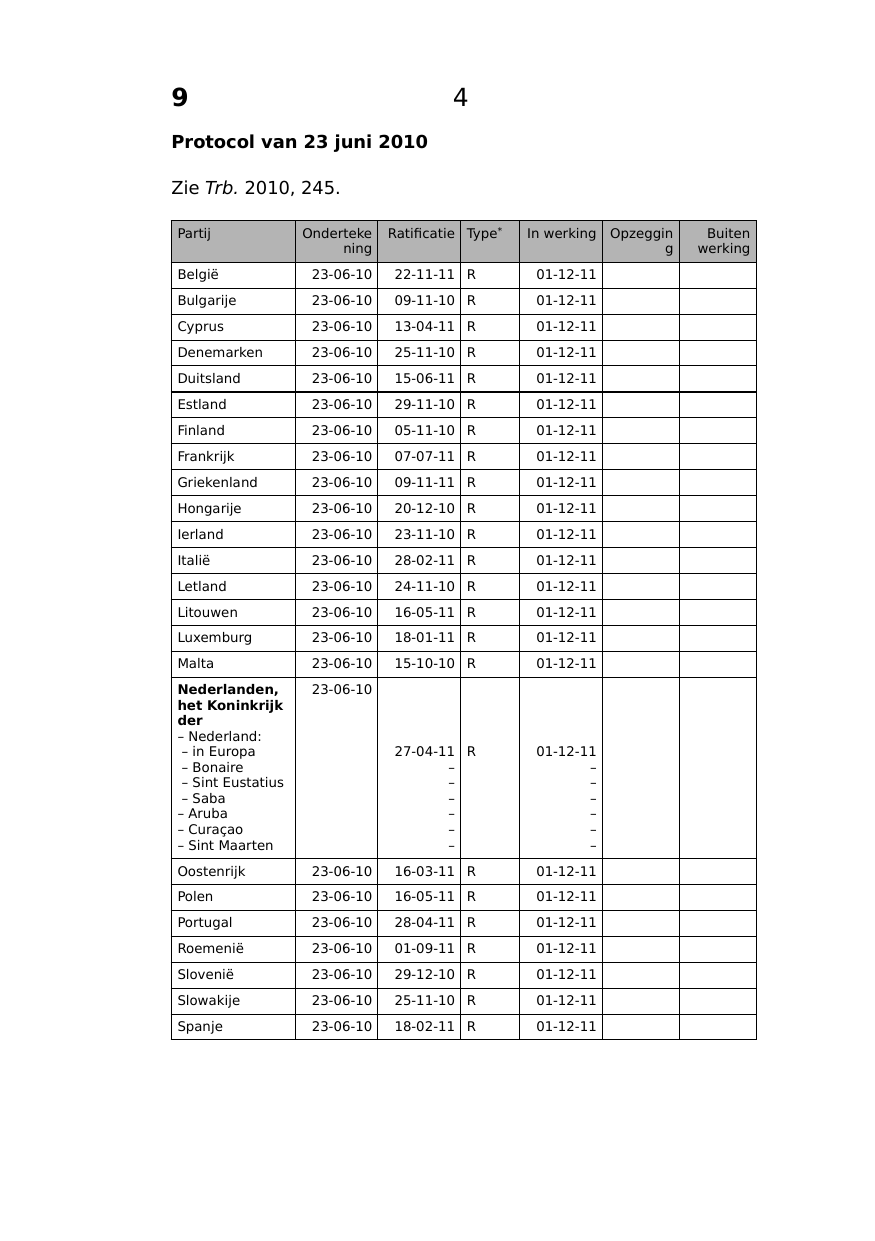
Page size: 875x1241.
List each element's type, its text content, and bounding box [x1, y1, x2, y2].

table_cell R [461, 470, 519, 495]
table_cell [680, 937, 756, 962]
table_cell [603, 838, 679, 858]
table_cell 01-12-11 [520, 574, 602, 599]
table_cell [296, 760, 377, 776]
table_cell 18-02-11 [378, 1015, 460, 1039]
table_cell [603, 418, 679, 443]
table_cell [461, 776, 519, 791]
table_header Ondertekening [296, 221, 377, 262]
table_cell 09-11-10 [378, 289, 460, 313]
table_cell 23-06-10 [296, 289, 377, 313]
table_cell [680, 366, 756, 391]
table_cell – [378, 822, 460, 838]
table_cell 01-12-11 [520, 263, 602, 288]
table_cell Bulgarije [172, 289, 295, 313]
table_cell [461, 822, 519, 838]
table_cell [680, 548, 756, 573]
table_cell 25-11-10 [378, 341, 460, 365]
table_cell [296, 838, 377, 858]
table_cell [680, 652, 756, 677]
table_cell – Saba [172, 791, 295, 807]
table_cell 23-06-10 [296, 263, 377, 288]
table_cell [603, 444, 679, 469]
table_cell [603, 989, 679, 1013]
table_cell R [461, 341, 519, 365]
table_cell Letland [172, 574, 295, 599]
table_cell [603, 859, 679, 884]
table_cell [603, 600, 679, 625]
table_cell 23-06-10 [296, 626, 377, 651]
table_cell [680, 859, 756, 884]
table_cell Finland [172, 418, 295, 443]
table_cell – [520, 760, 602, 776]
table_cell Cyprus [172, 315, 295, 339]
table_cell [603, 911, 679, 936]
table_cell 01-12-11 [520, 548, 602, 573]
table_cell [603, 315, 679, 339]
table_cell R [461, 989, 519, 1013]
table_cell R [461, 418, 519, 443]
table_cell R [461, 393, 519, 417]
table_cell [680, 822, 756, 838]
table_cell 28-02-11 [378, 548, 460, 573]
table_cell 23-06-10 [296, 341, 377, 365]
table_header Buiten werking [680, 221, 756, 262]
table_cell [680, 729, 756, 744]
table_cell 01-12-11 [520, 496, 602, 521]
table_cell [603, 548, 679, 573]
table_header In werking [520, 221, 602, 262]
table_cell [603, 807, 679, 822]
table_cell Estland [172, 393, 295, 417]
table_cell [680, 341, 756, 365]
table_cell [603, 1015, 679, 1039]
table_cell 01-12-11 [520, 859, 602, 884]
table_cell R [461, 626, 519, 651]
table_cell [680, 1015, 756, 1039]
table_cell R [461, 444, 519, 469]
table_cell R [461, 496, 519, 521]
table_cell – Curaçao [172, 822, 295, 838]
table_cell 01-12-11 [520, 600, 602, 625]
table_cell [603, 626, 679, 651]
table_cell – [378, 776, 460, 791]
table_cell 01-12-11 [520, 341, 602, 365]
table_cell 28-04-11 [378, 911, 460, 936]
table_cell 01-12-11 [520, 289, 602, 313]
table_cell R [461, 366, 519, 391]
table_cell 01-12-11 [520, 989, 602, 1013]
table_cell 18-01-11 [378, 626, 460, 651]
table_cell 01-12-11 [520, 911, 602, 936]
table_cell [680, 963, 756, 987]
table_cell – [520, 791, 602, 807]
table_cell [680, 600, 756, 625]
table_cell [603, 678, 679, 729]
table_cell 23-06-10 [296, 496, 377, 521]
table_cell [603, 822, 679, 838]
table_cell [680, 678, 756, 729]
table_cell 01-12-11 [520, 315, 602, 339]
table_cell 25-11-10 [378, 989, 460, 1013]
table_cell 23-06-10 [296, 574, 377, 599]
table_cell [520, 678, 602, 729]
table_cell 01-12-11 [520, 522, 602, 547]
table_cell Hongarije [172, 496, 295, 521]
table_cell R [461, 574, 519, 599]
table_cell Polen [172, 885, 295, 910]
table_cell R [461, 937, 519, 962]
table_cell België [172, 263, 295, 288]
table_cell 16-03-11 [378, 859, 460, 884]
table_cell 01-09-11 [378, 937, 460, 962]
table_cell – [378, 838, 460, 858]
table_cell 01-12-11 [520, 418, 602, 443]
table_cell [680, 496, 756, 521]
table_cell [603, 760, 679, 776]
table_cell [680, 885, 756, 910]
table_cell [603, 652, 679, 677]
table_cell [603, 522, 679, 547]
table_cell – Sint Eustatius [172, 776, 295, 791]
table_cell – Bonaire [172, 760, 295, 776]
table_cell R [461, 600, 519, 625]
table_cell Litouwen [172, 600, 295, 625]
table_cell 01-12-11 [520, 366, 602, 391]
table_cell 01-12-11 [520, 937, 602, 962]
table_cell 16-05-11 [378, 600, 460, 625]
table_cell – Aruba [172, 807, 295, 822]
table_cell [680, 522, 756, 547]
table_cell [603, 729, 679, 744]
table_cell [378, 678, 460, 729]
table_cell 13-04-11 [378, 315, 460, 339]
table_cell 01-12-11 [520, 444, 602, 469]
table_cell Italië [172, 548, 295, 573]
table_cell [680, 760, 756, 776]
table_cell 23-06-10 [296, 963, 377, 987]
table_cell [680, 911, 756, 936]
table_cell [603, 937, 679, 962]
table_cell 01-12-11 [520, 745, 602, 760]
table_cell 23-06-10 [296, 989, 377, 1013]
text Zie Trb. 2010, 245. [171, 178, 756, 198]
table_cell [603, 289, 679, 313]
table_cell R [461, 963, 519, 987]
table_cell [603, 393, 679, 417]
table_cell 23-06-10 [296, 393, 377, 417]
table_cell Slowakije [172, 989, 295, 1013]
table_cell [296, 729, 377, 744]
table_cell – [378, 760, 460, 776]
table_cell [378, 729, 460, 744]
table_cell [680, 315, 756, 339]
table_cell [603, 745, 679, 760]
table_cell [296, 776, 377, 791]
table_cell Spanje [172, 1015, 295, 1039]
table_cell [296, 791, 377, 807]
table_cell – [378, 807, 460, 822]
table_cell 01-12-11 [520, 626, 602, 651]
table_cell [680, 807, 756, 822]
table_cell – [520, 807, 602, 822]
table_cell [296, 807, 377, 822]
table_cell [520, 729, 602, 744]
table_cell 29-12-10 [378, 963, 460, 987]
table_cell [603, 470, 679, 495]
table_cell [680, 289, 756, 313]
table_header Ratificatie [378, 221, 460, 262]
table_cell [296, 745, 377, 760]
table_cell [680, 574, 756, 599]
table_header Type* [461, 221, 519, 262]
table_cell [680, 418, 756, 443]
table_cell 01-12-11 [520, 885, 602, 910]
table_cell [680, 263, 756, 288]
table_cell R [461, 1015, 519, 1039]
table_cell [680, 745, 756, 760]
table_cell – Nederland: [172, 729, 295, 744]
table_cell Duitsland [172, 366, 295, 391]
table_cell 20-12-10 [378, 496, 460, 521]
table_cell [296, 822, 377, 838]
table_cell Oostenrijk [172, 859, 295, 884]
table_cell 29-11-10 [378, 393, 460, 417]
table_cell Denemarken [172, 341, 295, 365]
table_cell 05-11-10 [378, 418, 460, 443]
table_cell [603, 263, 679, 288]
table_cell R [461, 885, 519, 910]
table_cell 23-06-10 [296, 444, 377, 469]
table_cell R [461, 263, 519, 288]
table_cell 22-11-11 [378, 263, 460, 288]
table_cell 09-11-11 [378, 470, 460, 495]
table_cell R [461, 652, 519, 677]
table_cell [680, 791, 756, 807]
table_cell [680, 989, 756, 1013]
table_cell – [520, 776, 602, 791]
table_cell Slovenië [172, 963, 295, 987]
table_cell 23-06-10 [296, 315, 377, 339]
table_cell [461, 807, 519, 822]
table_cell 01-12-11 [520, 963, 602, 987]
table_cell 23-06-10 [296, 418, 377, 443]
table_cell 01-12-11 [520, 1015, 602, 1039]
table_cell Ierland [172, 522, 295, 547]
table_cell Roemenië [172, 937, 295, 962]
table_cell [603, 366, 679, 391]
table_cell R [461, 911, 519, 936]
table_header Opzegging [603, 221, 679, 262]
table_cell 23-06-10 [296, 678, 377, 729]
table_cell 15-10-10 [378, 652, 460, 677]
table_cell 23-06-10 [296, 366, 377, 391]
table_cell 15-06-11 [378, 366, 460, 391]
table_cell R [461, 315, 519, 339]
table_cell 23-06-10 [296, 885, 377, 910]
table_cell [680, 393, 756, 417]
table_cell R [461, 859, 519, 884]
table_cell [603, 574, 679, 599]
table_cell – Sint Maarten [172, 838, 295, 858]
table_cell 16-05-11 [378, 885, 460, 910]
table_cell Frankrijk [172, 444, 295, 469]
table_cell [680, 776, 756, 791]
table_cell [680, 626, 756, 651]
table_cell – [520, 822, 602, 838]
table_cell R [461, 548, 519, 573]
table_cell [680, 470, 756, 495]
table_cell 23-06-10 [296, 1015, 377, 1039]
table_cell [461, 760, 519, 776]
table_cell 01-12-11 [520, 393, 602, 417]
table_cell [603, 341, 679, 365]
table_cell 23-06-10 [296, 859, 377, 884]
table_cell 23-11-10 [378, 522, 460, 547]
table_cell [461, 838, 519, 858]
table_cell Malta [172, 652, 295, 677]
table_cell [603, 963, 679, 987]
table_cell 01-12-11 [520, 470, 602, 495]
table_cell R [461, 745, 519, 760]
table_cell – [520, 838, 602, 858]
table_cell [603, 776, 679, 791]
table_cell [603, 885, 679, 910]
subtitle Protocol van 23 juni 2010 [171, 132, 756, 153]
table_cell [603, 791, 679, 807]
table_cell 23-06-10 [296, 937, 377, 962]
table_cell 23-06-10 [296, 470, 377, 495]
table_cell 23-06-10 [296, 911, 377, 936]
table_cell [461, 729, 519, 744]
table_cell 27-04-11 [378, 745, 460, 760]
table_cell R [461, 522, 519, 547]
table_cell Griekenland [172, 470, 295, 495]
table_cell – in Europa [172, 745, 295, 760]
table_cell 23-06-10 [296, 548, 377, 573]
table_cell R [461, 289, 519, 313]
table_cell [680, 444, 756, 469]
table_cell 23-06-10 [296, 652, 377, 677]
table_cell Nederlanden, het Koninkrijk der [172, 678, 295, 729]
table_header Partij [172, 221, 295, 262]
table_cell Portugal [172, 911, 295, 936]
table_cell 23-06-10 [296, 600, 377, 625]
table_cell [461, 678, 519, 729]
table_cell – [378, 791, 460, 807]
table_cell 07-07-11 [378, 444, 460, 469]
table_cell [603, 496, 679, 521]
table_cell [680, 838, 756, 858]
table_cell 24-11-10 [378, 574, 460, 599]
table_cell Luxemburg [172, 626, 295, 651]
table_cell [461, 791, 519, 807]
table_cell 01-12-11 [520, 652, 602, 677]
table_cell 23-06-10 [296, 522, 377, 547]
